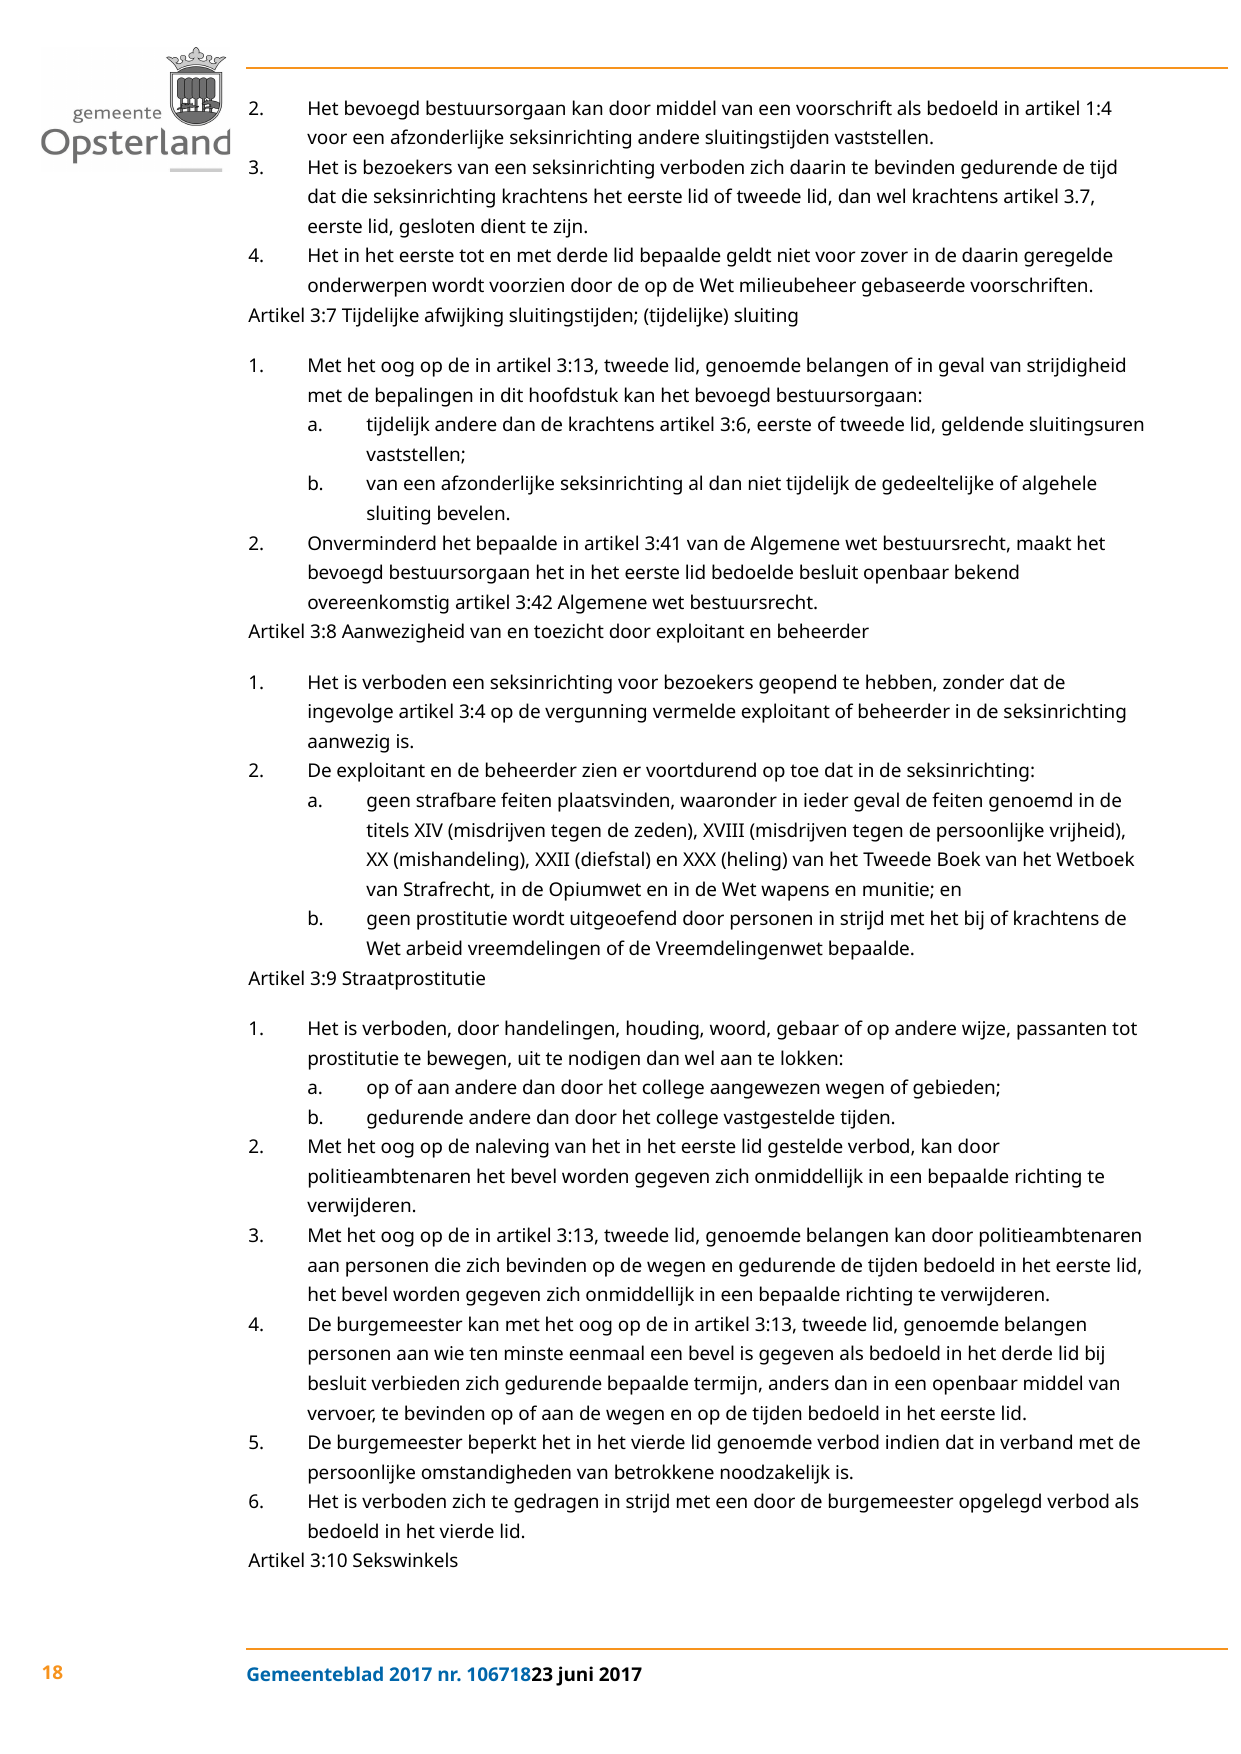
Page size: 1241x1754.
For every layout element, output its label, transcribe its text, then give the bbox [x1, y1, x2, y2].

list Met het oog op de in artikel 3:13, tweede lid, genoemde belangen kan door politieambtenaren aan personen die zich bevinden op de wegen en gedurende de tijden bedoeld in het eerste lid, het bevel worden gegeven zich onmiddellijk in een bepaalde richting te verwijderen. [248, 1222, 1152, 1307]
list gedurende andere dan door het college vastgestelde tijden. [307, 1104, 1152, 1130]
list Het is verboden, door handelingen, houding, woord, gebaar of op andere wijze, passanten tot prostitutie te bewegen, uit te nodigen dan wel aan te lokken: [248, 1015, 1152, 1071]
list Het is bezoekers van een seksinrichting verboden zich daarin te bevinden gedurende de tijd dat die seksinrichting krachtens het eerste lid of tweede lid, dan wel krachtens artikel 3.7, eerste lid, gesloten dient te zijn. [248, 154, 1152, 239]
list van een afzonderlijke seksinrichting al dan niet tijdelijk de gedeeltelijke of algehele sluiting bevelen. [307, 471, 1152, 526]
text Artikel 3:8 Aanwezigheid van en toezicht door exploitant en beheerder [248, 618, 1152, 644]
list De burgemeester beperkt het in het vierde lid genoemde verbod indien dat in verband met de persoonlijke omstandigheden van betrokkene noodzakelijk is. [248, 1429, 1152, 1485]
list Het bevoegd bestuursorgaan kan door middel van een voorschrift als bedoeld in artikel 1:4 voor een afzonderlijke seksinrichting andere sluitingstijden vaststellen. [248, 95, 1152, 150]
text Artikel 3:9 Straatprostitutie [248, 965, 1152, 991]
list De burgemeester kan met het oog op de in artikel 3:13, tweede lid, genoemde belangen personen aan wie ten minste eenmaal een bevel is gegeven als bedoeld in het derde lid bij besluit verbieden zich gedurende bepaalde termijn, anders dan in een openbaar middel van vervoer, te bevinden op of aan de wegen en op de tijden bedoeld in het eerste lid. [248, 1311, 1152, 1426]
text Artikel 3:7 Tijdelijke afwijking sluitingstijden; (tijdelijke) sluiting [248, 302, 1152, 328]
list Het in het eerste tot en met derde lid bepaalde geldt niet voor zover in de daarin geregelde onderwerpen wordt voorzien door de op de Wet milieubeheer gebaseerde voorschriften. [248, 243, 1152, 298]
list Het is verboden zich te gedragen in strijd met een door de burgemeester opgelegd verbod als bedoeld in het vierde lid. [248, 1488, 1152, 1544]
list Met het oog op de in artikel 3:13, tweede lid, genoemde belangen of in geval van strijdigheid met de bepalingen in dit hoofdstuk kan het bevoegd bestuursorgaan: [248, 352, 1152, 408]
list De exploitant en de beheerder zien er voortdurend op toe dat in de seksinrichting: [248, 758, 1152, 783]
list geen prostitutie wordt uitgeoefend door personen in strijd met het bij of krachtens de Wet arbeid vreemdelingen of de Vreemdelingenwet bepaalde. [307, 906, 1152, 961]
picture [41, 47, 231, 172]
text Artikel 3:10 Sekswinkels [248, 1548, 1152, 1573]
list op of aan andere dan door het college aangewezen wegen of gebieden; [307, 1074, 1152, 1100]
list Onverminderd het bepaalde in artikel 3:41 van de Algemene wet bestuursrecht, maakt het bevoegd bestuursorgaan het in het eerste lid bedoelde besluit openbaar bekend overeenkomstig artikel 3:42 Algemene wet bestuursrecht. [248, 530, 1152, 615]
list geen strafbare feiten plaatsvinden, waaronder in ieder geval de feiten genoemd in de titels XIV (misdrijven tegen de zeden), XVIII (misdrijven tegen de persoonlijke vrijheid), XX (mishandeling), XXII (diefstal) en XXX (heling) van het Tweede Boek van het Wetboek van Strafrecht, in de Opiumwet en in de Wet wapens en munitie; en [307, 787, 1152, 902]
list Met het oog op de naleving van het in het eerste lid gestelde verbod, kan door politieambtenaren het bevel worden gegeven zich onmiddellijk in een bepaalde richting te verwijderen. [248, 1133, 1152, 1218]
list tijdelijk andere dan de krachtens artikel 3:6, eerste of tweede lid, geldende sluitingsuren vaststellen; [307, 411, 1152, 467]
list Het is verboden een seksinrichting voor bezoekers geopend te hebben, zonder dat de ingevolge artikel 3:4 op de vergunning vermelde exploitant of beheerder in de seksinrichting aanwezig is. [248, 669, 1152, 754]
